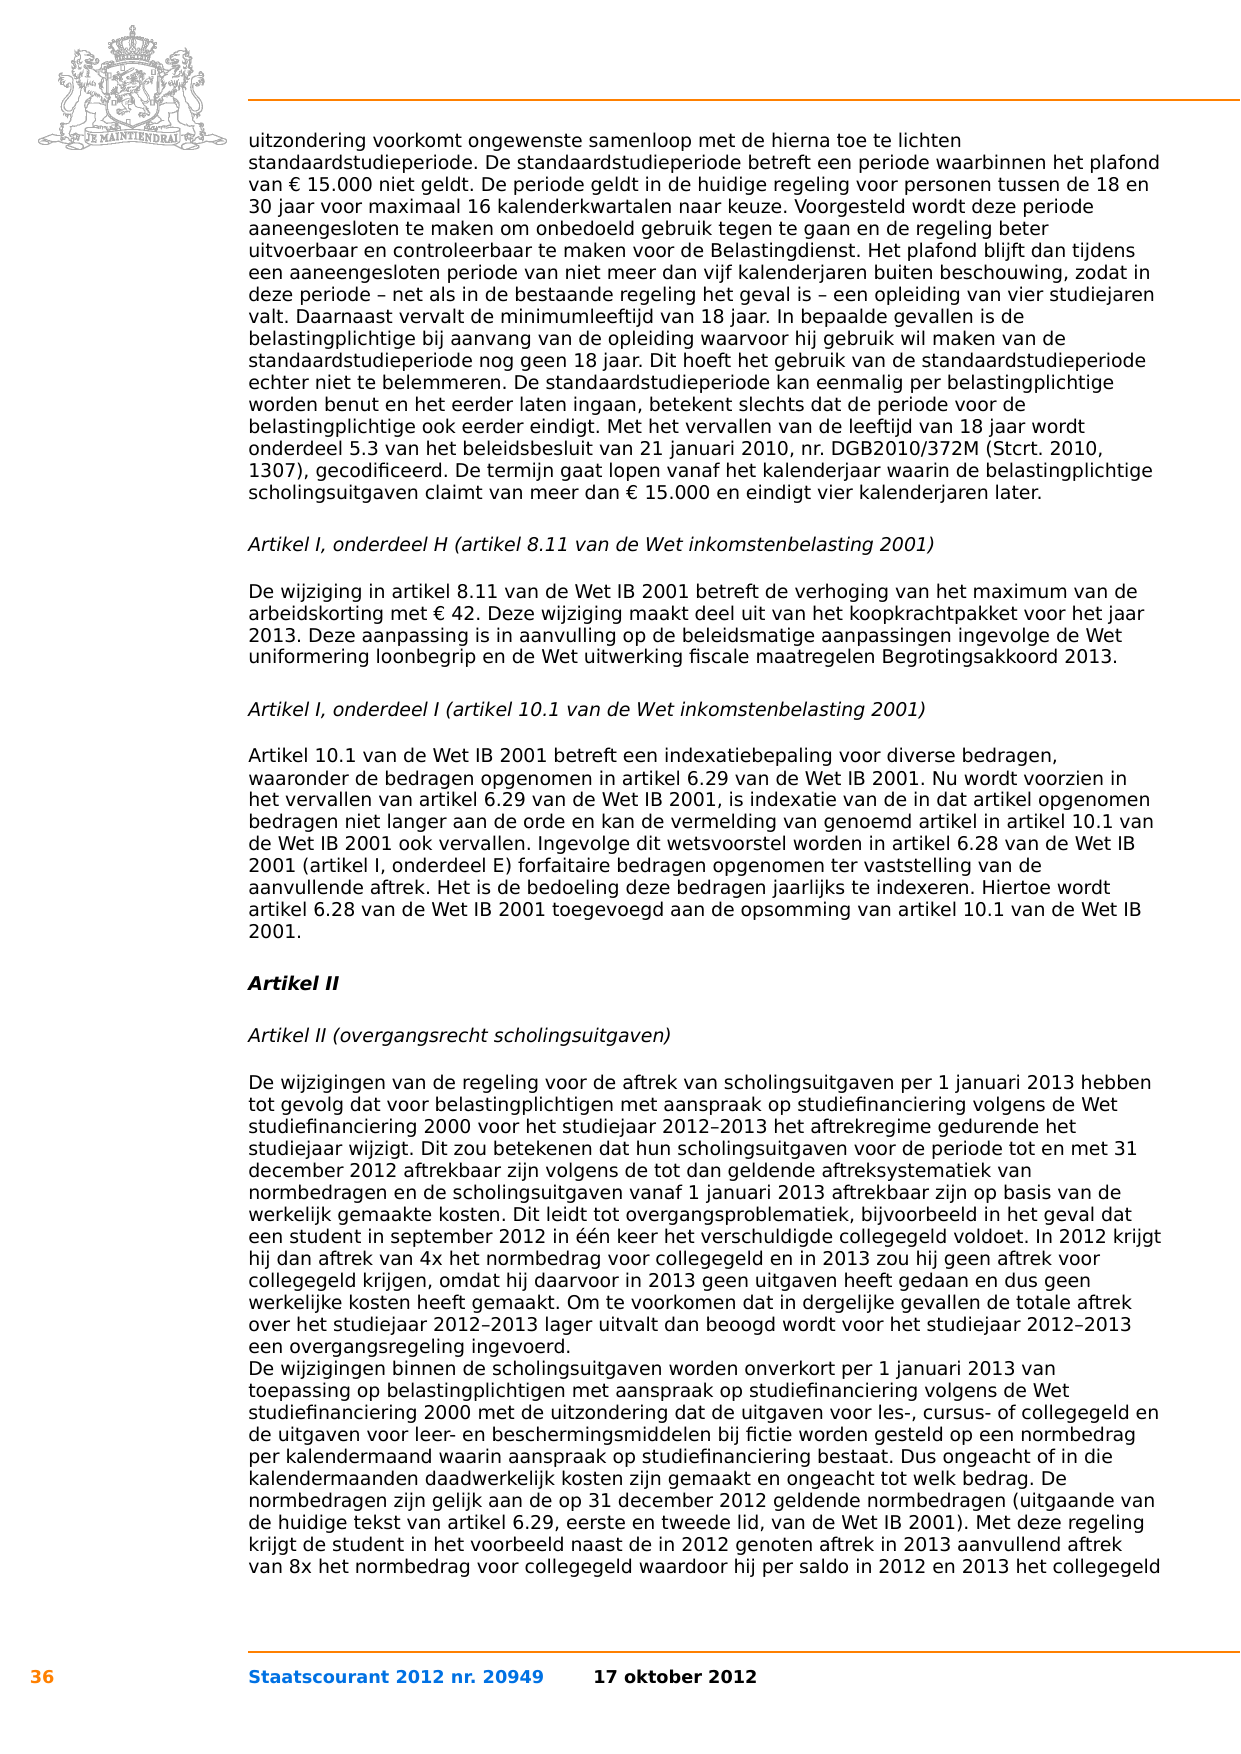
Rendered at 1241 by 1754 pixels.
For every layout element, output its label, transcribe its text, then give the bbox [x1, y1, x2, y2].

text De wijzigingen van de regeling voor de aftrek van scholingsuitgaven per 1 januari 2013 hebben tot gevolg dat voor belastingplichtigen met aanspraak op studiefinanciering volgens de Wet studiefinanciering 2000 voor het studiejaar 2012–2013 het aftrekregime gedurende het studiejaar wijzigt. Dit zou betekenen dat hun scholingsuitgaven voor de periode tot en met 31 december 2012 aftrekbaar zijn volgens de tot dan geldende aftreksystematiek van normbedragen en de scholingsuitgaven vanaf 1 januari 2013 aftrekbaar zijn op basis van de werkelijk gemaakte kosten. Dit leidt tot overgangsproblematiek, bijvoorbeeld in het geval dat een student in september 2012 in één keer het verschuldigde collegegeld voldoet. In 2012 krijgt hij dan aftrek van 4x het normbedrag voor collegegeld en in 2013 zou hij geen aftrek voor collegegeld krijgen, omdat hij daarvoor in 2013 geen uitgaven heeft gedaan en dus geen werkelijke kosten heeft gemaakt. Om te voorkomen dat in dergelijke gevallen de totale aftrek over het studiejaar 2012–2013 lager uitvalt dan beoogd wordt voor het studiejaar 2012–2013 een overgangsregeling ingevoerd. [248, 1072, 1163, 1358]
subtitle Artikel I, onderdeel I (artikel 10.1 van de Wet inkomstenbelasting 2001) [248, 698, 1163, 720]
subtitle Artikel I, onderdeel H (artikel 8.11 van de Wet inkomstenbelasting 2001) [248, 533, 1163, 556]
text De wijziging in artikel 8.11 van de Wet IB 2001 betreft de verhoging van het maximum van de arbeidskorting met € 42. Deze wijziging maakt deel uit van het koopkrachtpakket voor het jaar 2013. Deze aanpassing is in aanvulling op de beleidsmatige aanpassingen ingevolge de Wet uniformering loonbegrip en de Wet uitwerking fiscale maatregelen Begrotingsakkoord 2013. [248, 581, 1163, 668]
subtitle Artikel II [248, 973, 1163, 995]
text uitzondering voorkomt ongewenste samenloop met de hierna toe te lichten standaardstudieperiode. De standaardstudieperiode betreft een periode waarbinnen het plafond van € 15.000 niet geldt. De periode geldt in de huidige regeling voor personen tussen de 18 en 30 jaar voor maximaal 16 kalenderkwartalen naar keuze. Voorgesteld wordt deze periode aaneengesloten te maken om onbedoeld gebruik tegen te gaan en de regeling beter uitvoerbaar en controleerbaar te maken voor de Belastingdienst. Het plafond blijft dan tijdens een aaneengesloten periode van niet meer dan vijf kalenderjaren buiten beschouwing, zodat in deze periode – net als in de bestaande regeling het geval is – een opleiding van vier studiejaren valt. Daarnaast vervalt de minimumleeftijd van 18 jaar. In bepaalde gevallen is de belastingplichtige bij aanvang van de opleiding waarvoor hij gebruik wil maken van de standaardstudieperiode nog geen 18 jaar. Dit hoeft het gebruik van de standaardstudieperiode echter niet te belemmeren. De standaardstudieperiode kan eenmalig per belastingplichtige worden benut en het eerder laten ingaan, betekent slechts dat de periode voor de belastingplichtige ook eerder eindigt. Met het vervallen van de leeftijd van 18 jaar wordt onderdeel 5.3 van het beleidsbesluit van 21 januari 2010, nr. DGB2010/372M (Stcrt. 2010, 1307), gecodificeerd. De termijn gaat lopen vanaf het kalenderjaar waarin de belastingplichtige scholingsuitgaven claimt van meer dan € 15.000 en eindigt vier kalenderjaren later. [248, 130, 1163, 503]
picture [38, 25, 227, 150]
text De wijzigingen binnen de scholingsuitgaven worden onverkort per 1 januari 2013 van toepassing op belastingplichtigen met aanspraak op studiefinanciering volgens de Wet studiefinanciering 2000 met de uitzondering dat de uitgaven voor les-, cursus- of collegegeld en de uitgaven voor leer- en beschermingsmiddelen bij fictie worden gesteld op een normbedrag per kalendermaand waarin aanspraak op studiefinanciering bestaat. Dus ongeacht of in die kalendermaanden daadwerkelijk kosten zijn gemaakt en ongeacht tot welk bedrag. De normbedragen zijn gelijk aan de op 31 december 2012 geldende normbedragen (uitgaande van de huidige tekst van artikel 6.29, eerste en tweede lid, van de Wet IB 2001). Met deze regeling krijgt de student in het voorbeeld naast de in 2012 genoten aftrek in 2013 aanvullend aftrek van 8x het normbedrag voor collegegeld waardoor hij per saldo in 2012 en 2013 het collegegeld [248, 1358, 1163, 1578]
text Artikel 10.1 van de Wet IB 2001 betreft een indexatiebepaling voor diverse bedragen, waaronder de bedragen opgenomen in artikel 6.29 van de Wet IB 2001. Nu wordt voorzien in het vervallen van artikel 6.29 van de Wet IB 2001, is indexatie van de in dat artikel opgenomen bedragen niet langer aan de orde en kan de vermelding van genoemd artikel in artikel 10.1 van de Wet IB 2001 ook vervallen. Ingevolge dit wetsvoorstel worden in artikel 6.28 van de Wet IB 2001 (artikel I, onderdeel E) forfaitaire bedragen opgenomen ter vaststelling van de aanvullende aftrek. Het is de bedoeling deze bedragen jaarlijks te indexeren. Hiertoe wordt artikel 6.28 van de Wet IB 2001 toegevoegd aan de opsomming van artikel 10.1 van de Wet IB 2001. [248, 745, 1163, 943]
subtitle Artikel II (overgangsrecht scholingsuitgaven) [248, 1025, 1163, 1047]
